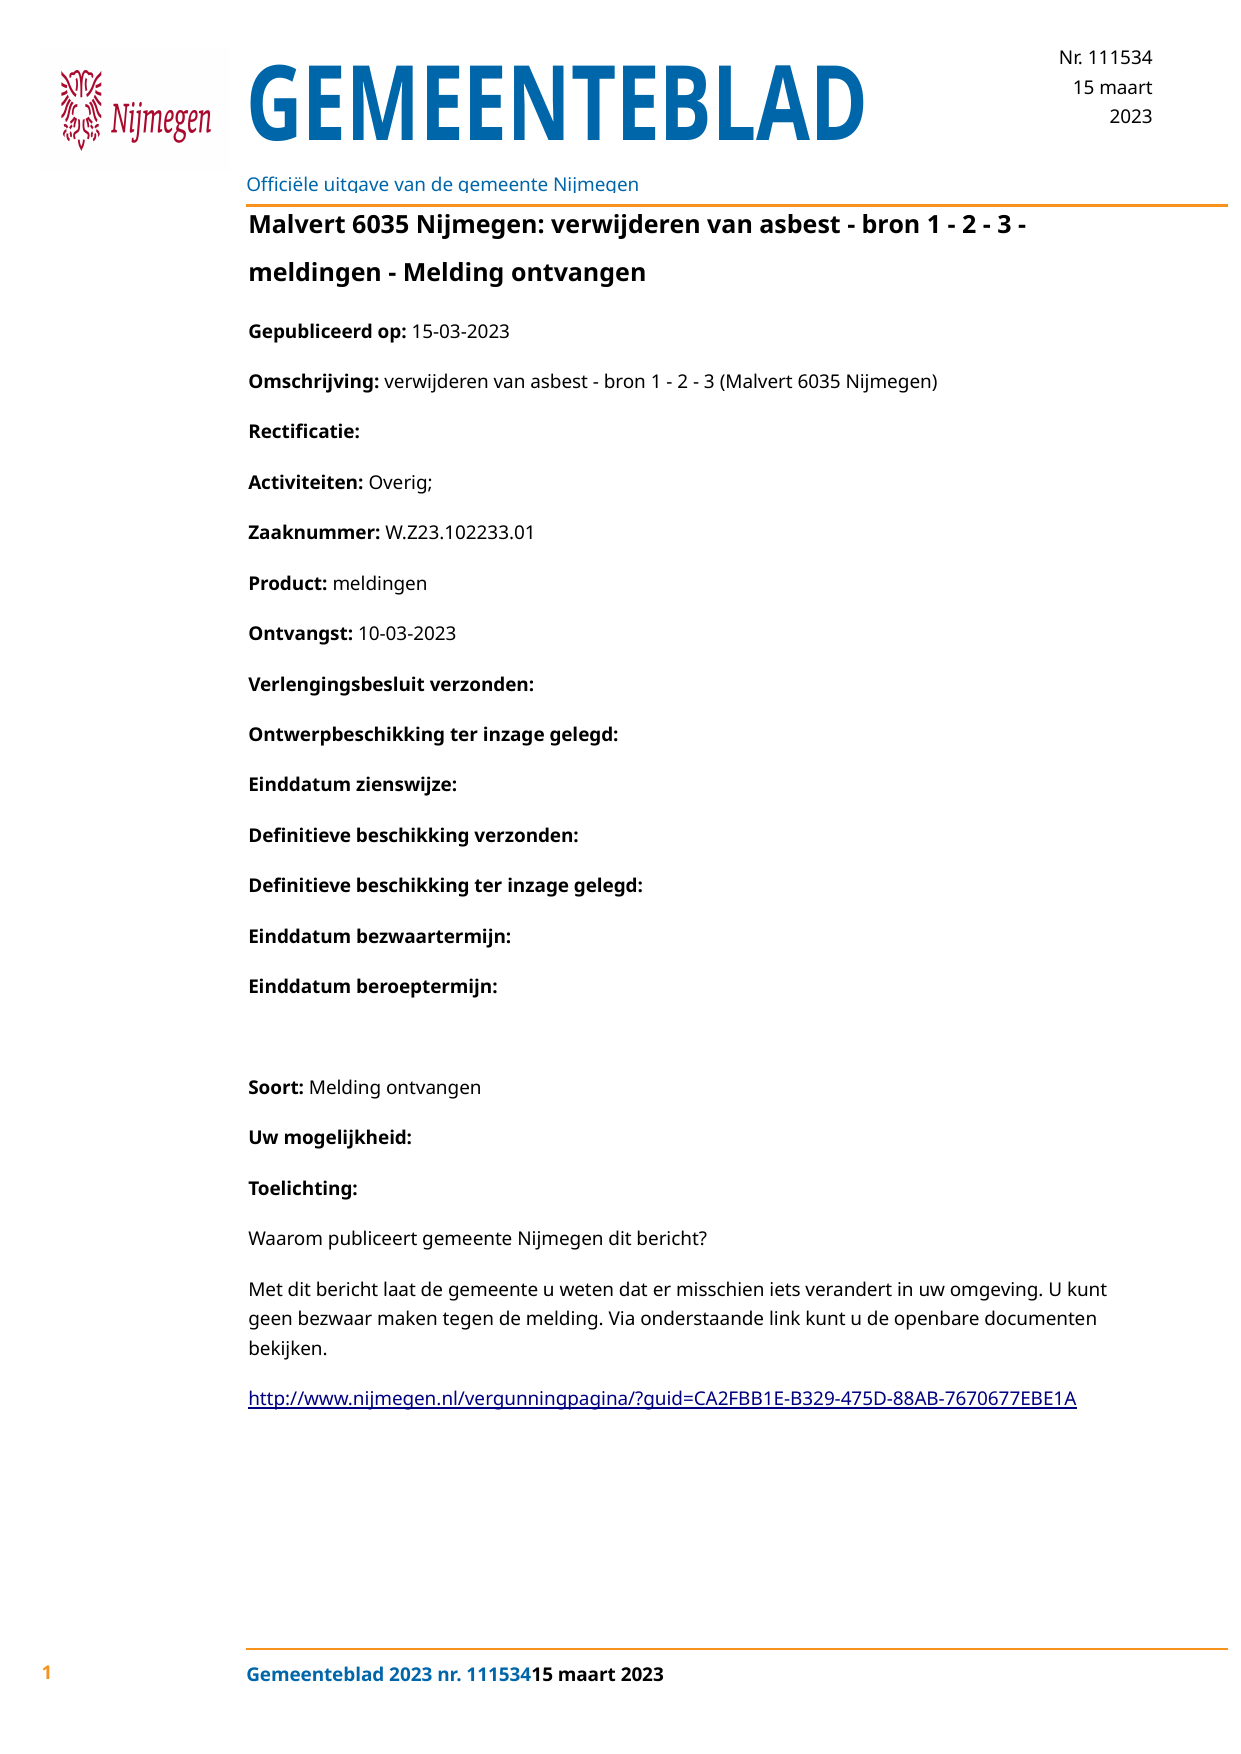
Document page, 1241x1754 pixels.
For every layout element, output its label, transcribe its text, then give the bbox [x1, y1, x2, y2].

text Ontvangst: 10-03-2023 [248, 620, 1152, 646]
text Ontwerpbeschikking ter inzage gelegd: [248, 721, 1152, 747]
text Verlengingsbesluit verzonden: [248, 671, 1152, 697]
text Omschrijving: verwijderen van asbest - bron 1 - 2 - 3 (Malvert 6035 Nijmegen) [248, 368, 1152, 394]
text Einddatum beroeptermijn: [248, 973, 1152, 999]
text Met dit bericht laat de gemeente u weten dat er misschien iets verandert in uw omgeving. U kunt geen bezwaar maken tegen de melding. Via onderstaande link kunt u de openbare documenten bekijken. [248, 1276, 1152, 1361]
picture [41, 47, 231, 172]
text Activiteiten: Overig; [248, 469, 1152, 495]
text Rectificatie: [248, 419, 1152, 444]
text Malvert 6035 Nijmegen: verwijderen van asbest - bron 1 - 2 - 3 - meldingen - Melding ontvangen [248, 207, 1152, 288]
text Zaaknummer: W.Z23.102233.01 [248, 519, 1152, 545]
text Einddatum zienswijze: [248, 772, 1152, 797]
text Soort: Melding ontvangen [248, 1074, 1152, 1100]
text Product: meldingen [248, 570, 1152, 596]
text Toelichting: [248, 1175, 1152, 1201]
text Definitieve beschikking ter inzage gelegd: [248, 872, 1152, 898]
text Waarom publiceert gemeente Nijmegen dit bericht? [248, 1225, 1152, 1251]
text Einddatum bezwaartermijn: [248, 923, 1152, 949]
text Uw mogelijkheid: [248, 1124, 1152, 1150]
text Gepubliceerd op: 15-03-2023 [248, 318, 1152, 344]
text http://www.nijmegen.nl/vergunningpagina/?guid=CA2FBB1E-B329-475D-88AB-7670677EBE1A [248, 1385, 1152, 1411]
text Definitieve beschikking verzonden: [248, 822, 1152, 848]
